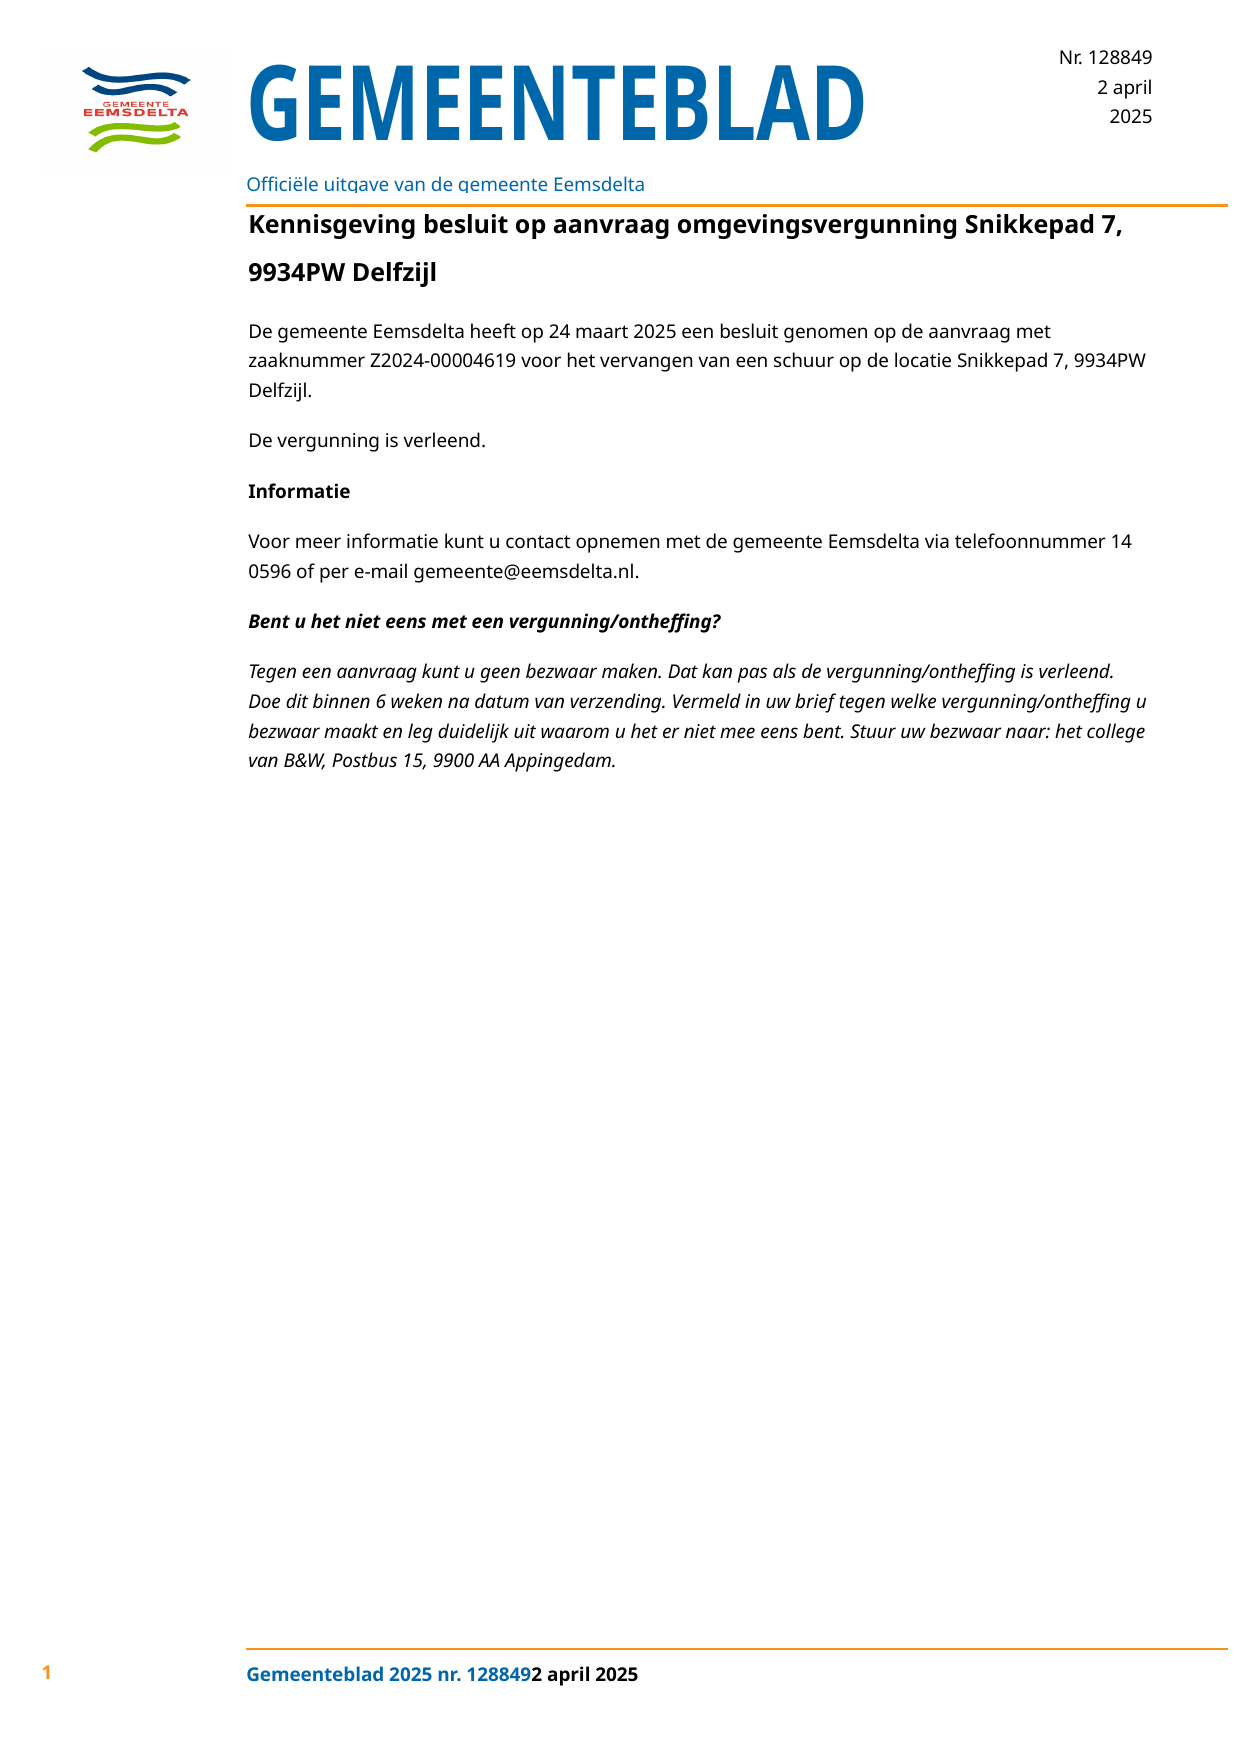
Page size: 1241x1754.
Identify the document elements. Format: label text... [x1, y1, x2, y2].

text Tegen een aanvraag kunt u geen bezwaar maken. Dat kan pas als de vergunning/ontheffing is verleend. Doe dit binnen 6 weken na datum van verzending. Vermeld in uw brief tegen welke vergunning/ontheffing u bezwaar maakt en leg duidelijk uit waarom u het er niet mee eens bent. Stuur uw bezwaar naar: het college van B&W, Postbus 15, 9900 AA Appingedam. [248, 659, 1152, 773]
text Kennisgeving besluit op aanvraag omgevingsvergunning Snikkepad 7, 9934PW Delfzijl [248, 207, 1152, 288]
picture [41, 47, 231, 172]
text Voor meer informatie kunt u contact opnemen met de gemeente Eemsdelta via telefoonnummer 14 0596 of per e-mail gemeente@eemsdelta.nl. [248, 528, 1152, 584]
text De gemeente Eemsdelta heeft op 24 maart 2025 een besluit genomen op de aanvraag met zaaknummer Z2024-00004619 voor het vervangen van een schuur op de locatie Snikkepad 7, 9934PW Delfzijl. [248, 318, 1152, 403]
text De vergunning is verleend. [248, 427, 1152, 453]
text Informatie [248, 478, 1152, 504]
text Bent u het niet eens met een vergunning/ontheffing? [248, 608, 1152, 634]
